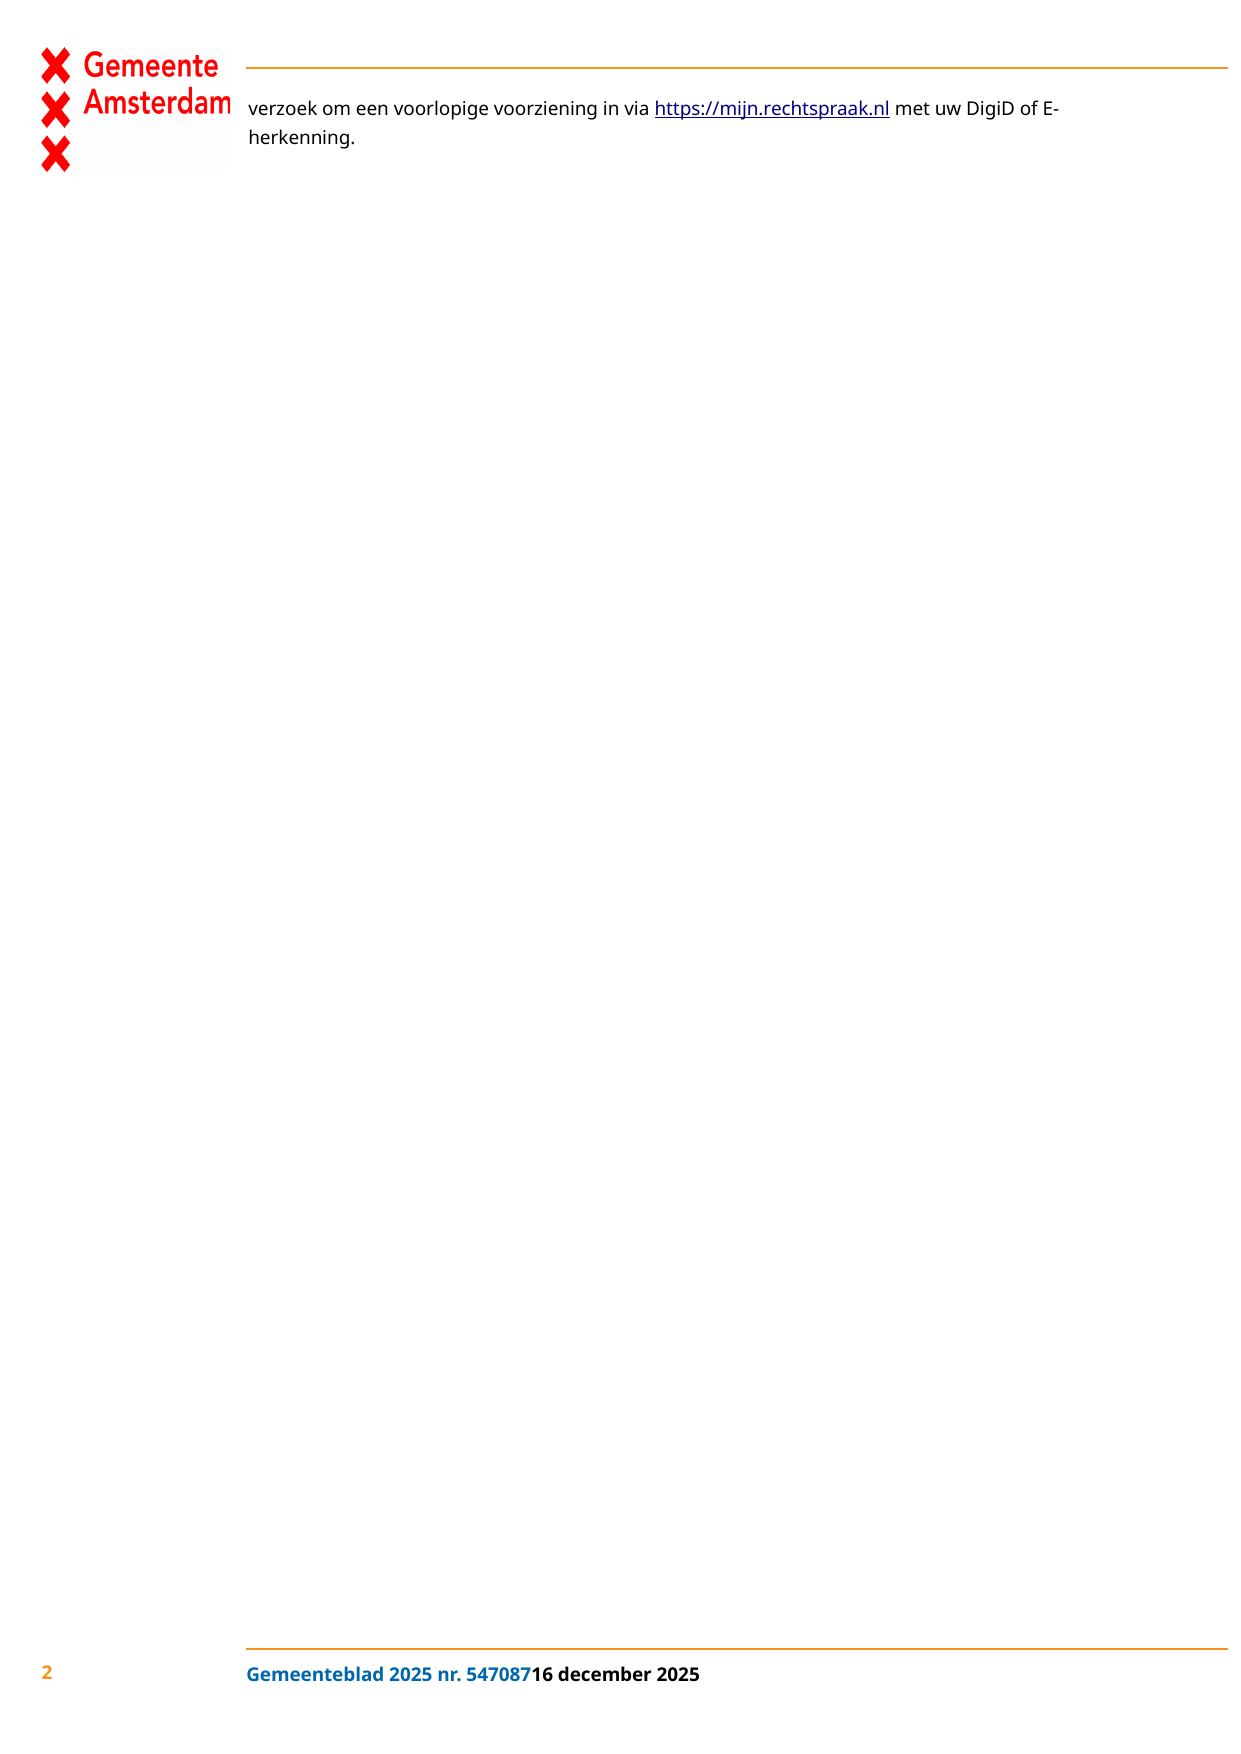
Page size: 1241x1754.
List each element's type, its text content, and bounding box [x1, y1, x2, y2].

text verzoek om een voorlopige voorziening in via https://mijn.rechtspraak.nl met uw DigiD of E-herkenning. [248, 95, 1152, 150]
picture [41, 47, 231, 172]
